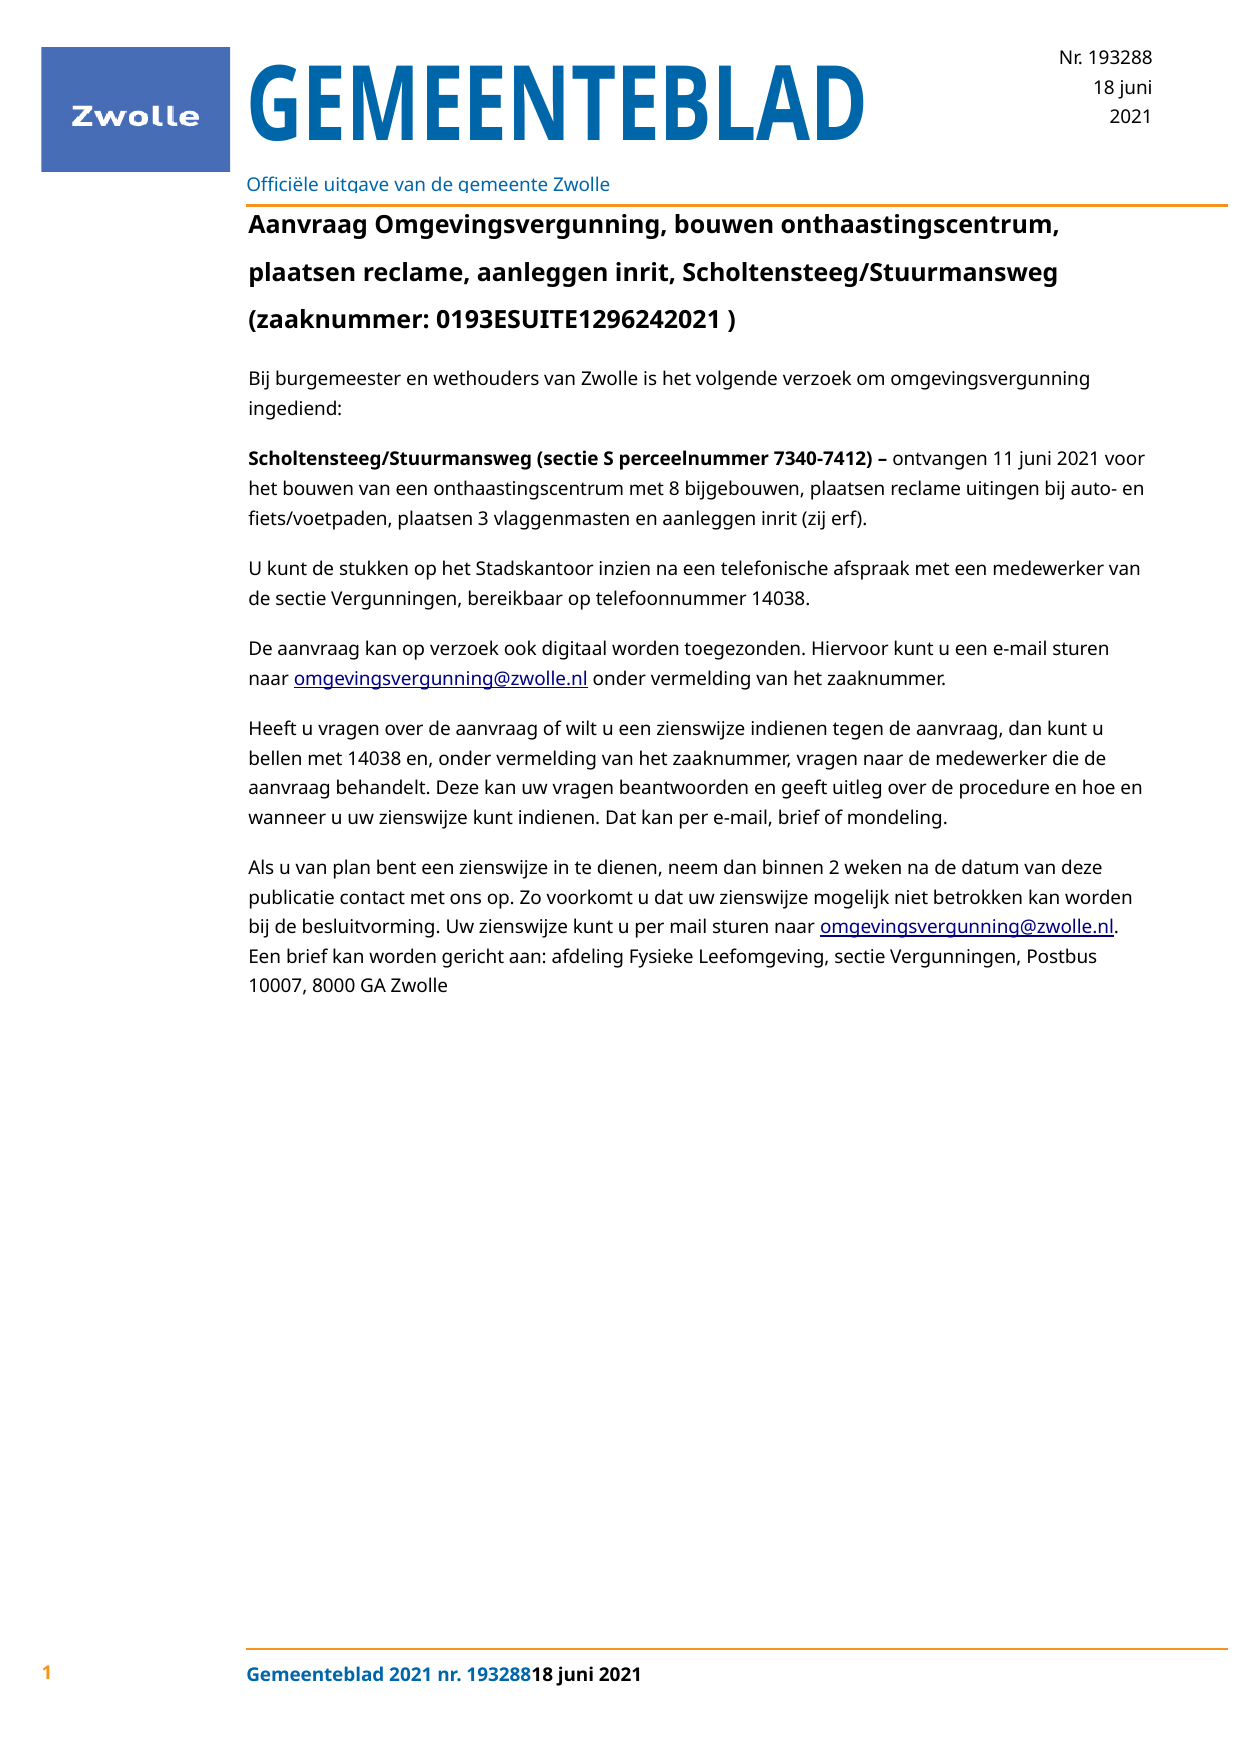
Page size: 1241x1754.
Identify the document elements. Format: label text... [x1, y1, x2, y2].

text De aanvraag kan op verzoek ook digitaal worden toegezonden. Hiervoor kunt u een e-mail sturen naar omgevingsvergunning@zwolle.nl onder vermelding van het zaaknummer. [248, 635, 1152, 690]
text Bij burgemeester en wethouders van Zwolle is het volgende verzoek om omgevingsvergunning ingediend: [248, 366, 1152, 421]
text Aanvraag Omgevingsvergunning, bouwen onthaastingscentrum, plaatsen reclame, aanleggen inrit, Scholtensteeg/Stuurmansweg (zaaknummer: 0193ESUITE1296242021 ) [248, 207, 1152, 336]
text Als u van plan bent een zienswijze in te dienen, neem dan binnen 2 weken na de datum van deze publicatie contact met ons op. Zo voorkomt u dat uw zienswijze mogelijk niet betrokken kan worden bij de besluitvorming. Uw zienswijze kunt u per mail sturen naar omgevingsvergunning@zwolle.nl. Een brief kan worden gericht aan: afdeling Fysieke Leefomgeving, sectie Vergunningen, Postbus 10007, 8000 GA Zwolle [248, 854, 1152, 998]
text Heeft u vragen over de aanvraag of wilt u een zienswijze indienen tegen de aanvraag, dan kunt u bellen met 14038 en, onder vermelding van het zaaknummer, vragen naar de medewerker die de aanvraag behandelt. Deze kan uw vragen beantwoorden en geeft uitleg over de procedure en hoe en wanneer u uw zienswijze kunt indienen. Dat kan per e-mail, brief of mondeling. [248, 715, 1152, 829]
text U kunt de stukken op het Stadskantoor inzien na een telefonische afspraak met een medewerker van de sectie Vergunningen, bereikbaar op telefoonnummer 14038. [248, 555, 1152, 610]
text Scholtensteeg/Stuurmansweg (sectie S perceelnummer 7340-7412) – ontvangen 11 juni 2021 voor het bouwen van een onthaastingscentrum met 8 bijgebouwen, plaatsen reclame uitingen bij auto- en fiets/voetpaden, plaatsen 3 vlaggenmasten en aanleggen inrit (zij erf). [248, 446, 1152, 530]
picture [41, 47, 231, 172]
